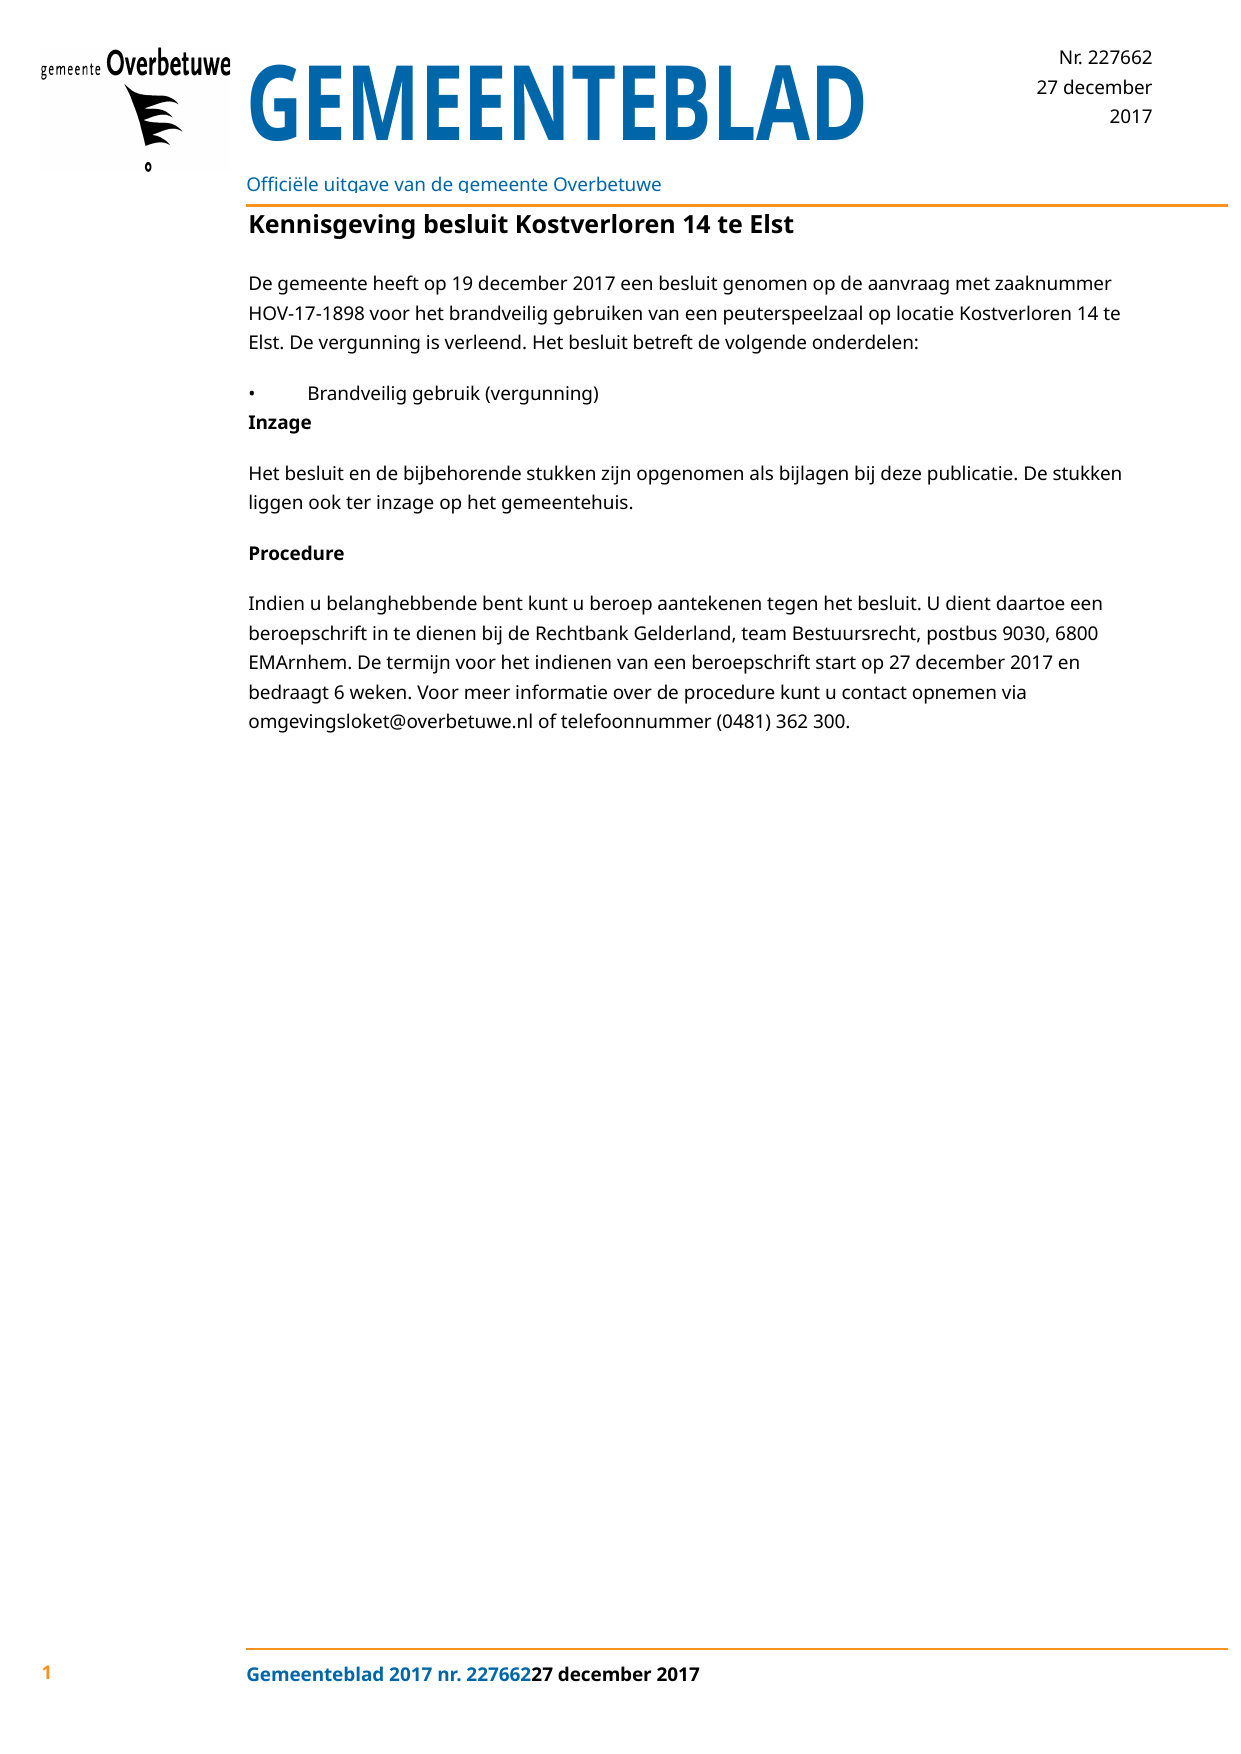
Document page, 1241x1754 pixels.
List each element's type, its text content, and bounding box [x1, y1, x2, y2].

text De gemeente heeft op 19 december 2017 een besluit genomen op de aanvraag met zaaknummer HOV-17-1898 voor het brandveilig gebruiken van een peuterspeelzaal op locatie Kostverloren 14 te Elst. De vergunning is verleend. Het besluit betreft de volgende onderdelen: [248, 270, 1152, 355]
list Brandveilig gebruik (vergunning) [248, 380, 1152, 406]
text Indien u belanghebbende bent kunt u beroep aantekenen tegen het besluit. U dient daartoe een beroepschrift in te dienen bij de Rechtbank Gelderland, team Bestuursrecht, postbus 9030, 6800 EMArnhem. De termijn voor het indienen van een beroepschrift start op 27 december 2017 en bedraagt 6 weken. Voor meer informatie over de procedure kunt u contact opnemen via omgevingsloket@overbetuwe.nl of telefoonnummer (0481) 362 300. [248, 590, 1152, 734]
text Procedure [248, 540, 1152, 566]
text Het besluit en de bijbehorende stukken zijn opgenomen als bijlagen bij deze publicatie. De stukken liggen ook ter inzage op het gemeentehuis. [248, 460, 1152, 515]
text Inzage [248, 409, 1152, 435]
picture [41, 47, 231, 172]
text Kennisgeving besluit Kostverloren 14 te Elst [248, 207, 1152, 241]
